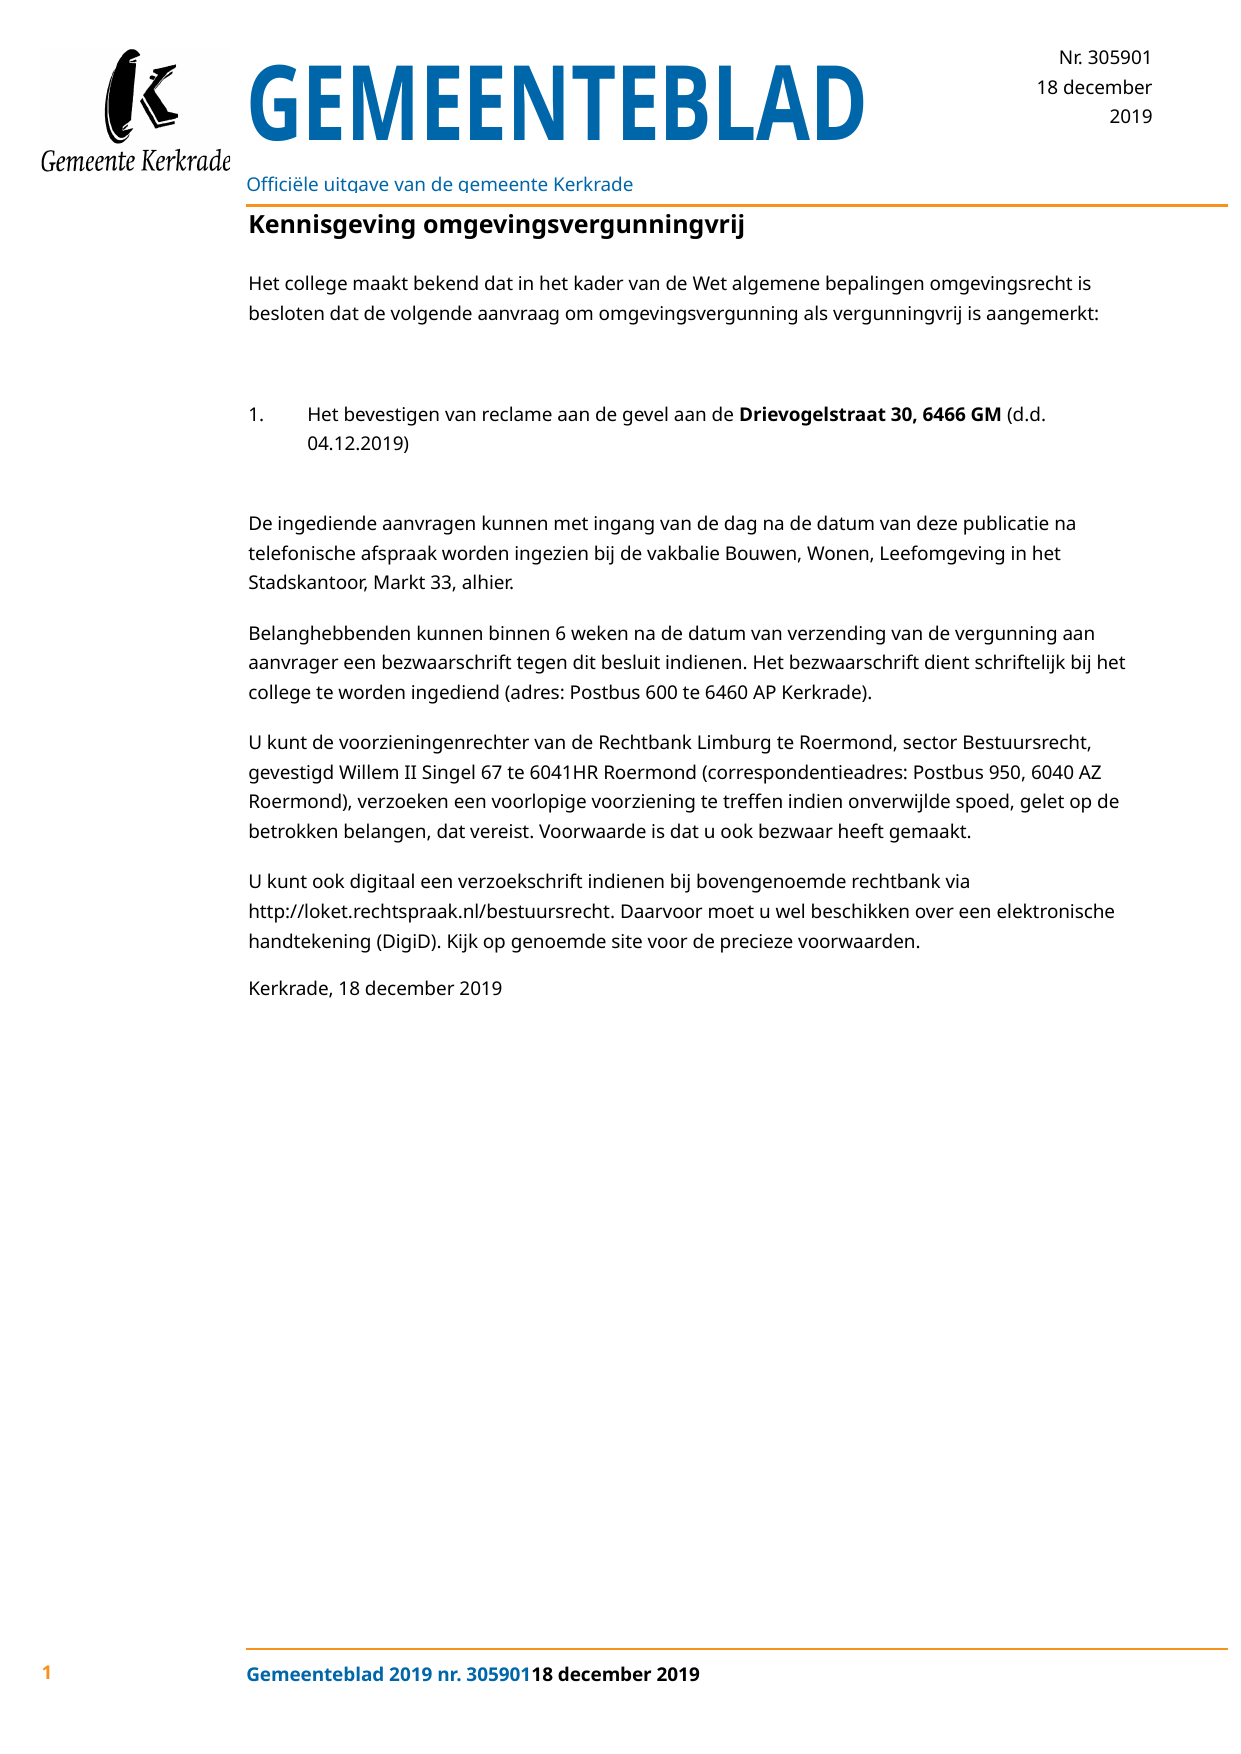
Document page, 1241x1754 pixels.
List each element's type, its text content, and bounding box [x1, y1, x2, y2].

text De ingediende aanvragen kunnen met ingang van de dag na de datum van deze publicatie na telefonische afspraak worden ingezien bij de vakbalie Bouwen, Wonen, Leefomgeving in het Stadskantoor, Markt 33, alhier. [248, 510, 1152, 595]
text U kunt de voorzieningenrechter van de Rechtbank Limburg te Roermond, sector Bestuursrecht, gevestigd Willem II Singel 67 te 6041HR Roermond (correspondentieadres: Postbus 950, 6040 AZ Roermond), verzoeken een voorlopige voorziening te treffen indien onverwijlde spoed, gelet op de betrokken belangen, dat vereist. Voorwaarde is dat u ook bezwaar heeft gemaakt. [248, 729, 1152, 844]
text Belanghebbenden kunnen binnen 6 weken na de datum van verzending van de vergunning aan aanvrager een bezwaarschrift tegen dit besluit indienen. Het bezwaarschrift dient schriftelijk bij het college te worden ingediend (adres: Postbus 600 te 6460 AP Kerkrade). [248, 620, 1152, 705]
list Het bevestigen van reclame aan de gevel aan de Drievogelstraat 30, 6466 GM (d.d. 04.12.2019) [248, 401, 1152, 456]
text Het college maakt bekend dat in het kader van de Wet algemene bepalingen omgevingsrecht is besloten dat de volgende aanvraag om omgevingsvergunning als vergunningvrij is aangemerkt: [248, 270, 1152, 326]
text U kunt ook digitaal een verzoekschrift indienen bij bovengenoemde rechtbank via http://loket.rechtspraak.nl/bestuursrecht. Daarvoor moet u wel beschikken over een elektronische handtekening (DigiD). Kijk op genoemde site voor de precieze voorwaarden. [248, 869, 1152, 953]
picture [41, 47, 231, 172]
text Kennisgeving omgevingsvergunningvrij [248, 207, 1152, 241]
text Kerkrade, 18 december 2019 [248, 976, 1152, 1001]
